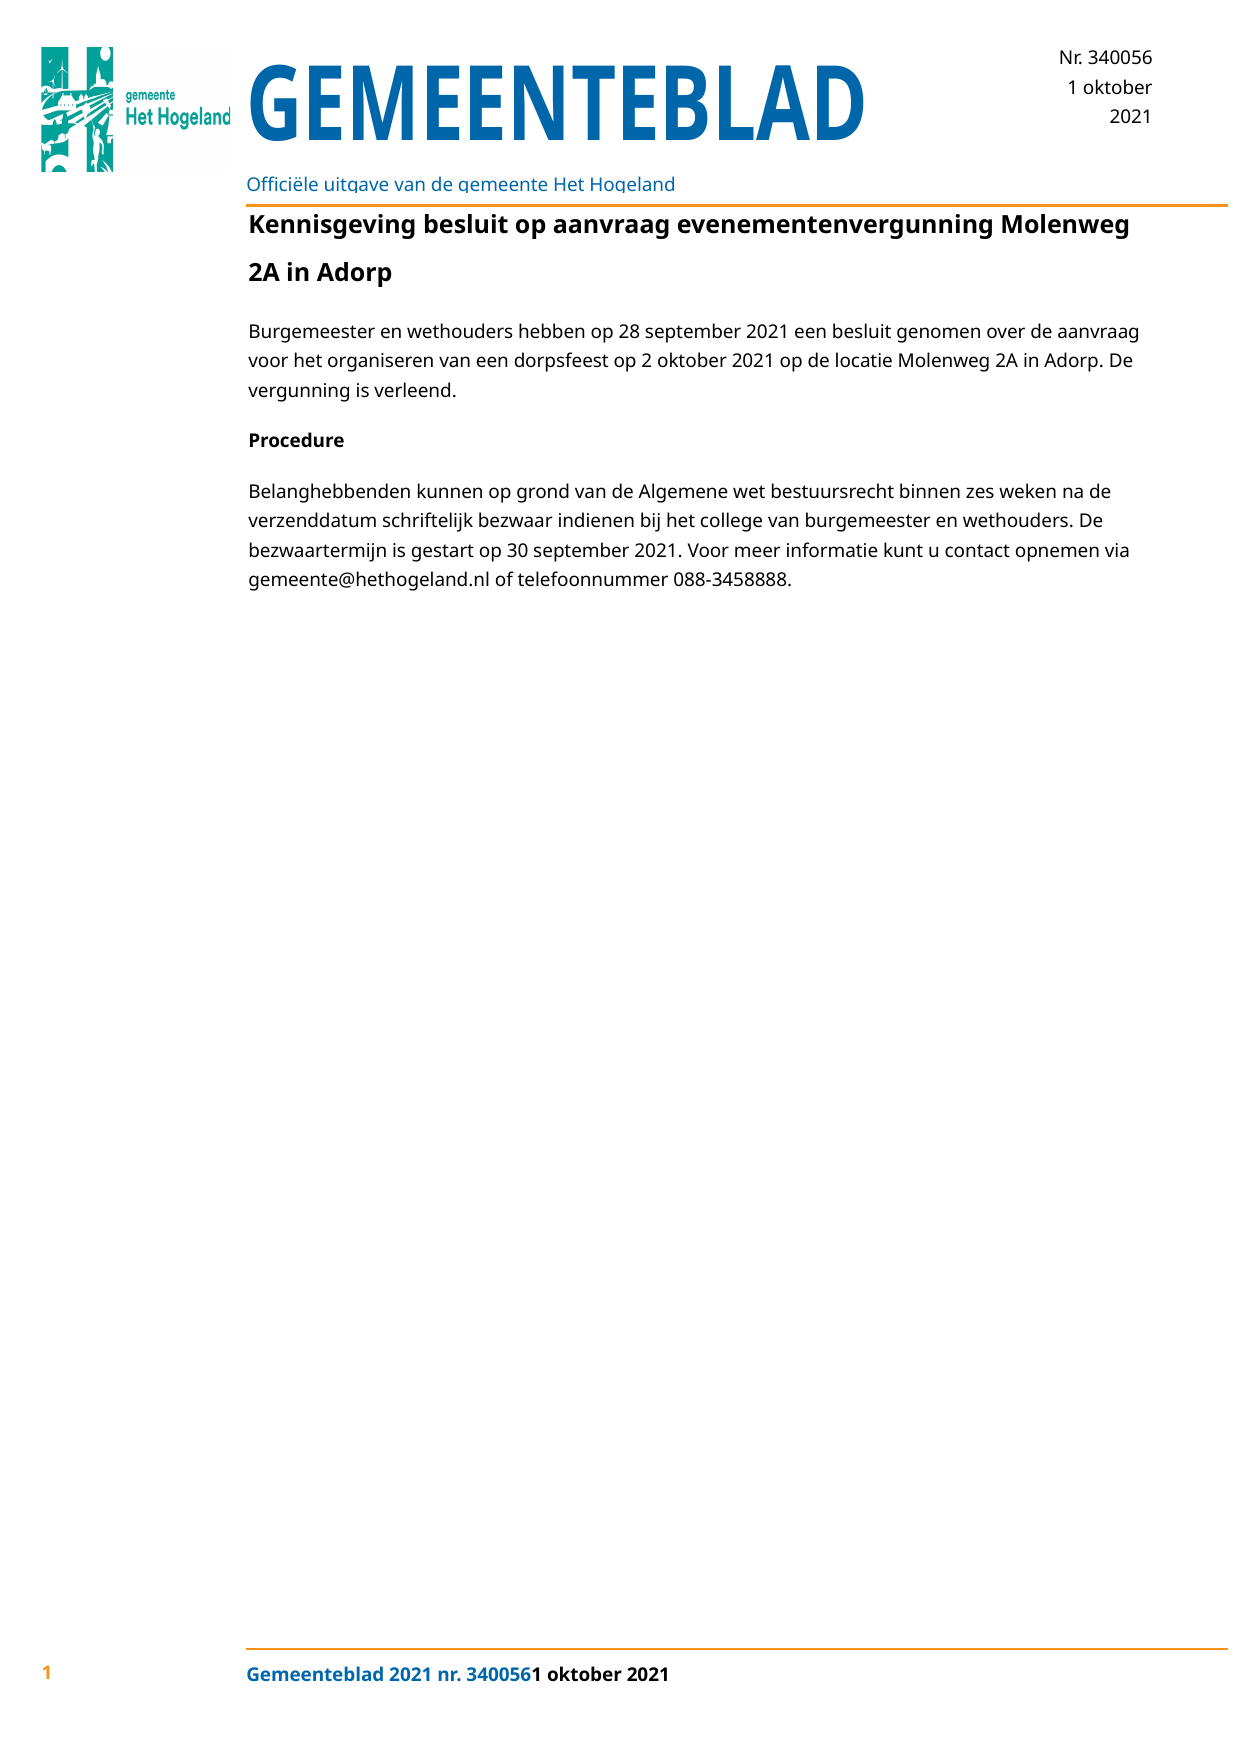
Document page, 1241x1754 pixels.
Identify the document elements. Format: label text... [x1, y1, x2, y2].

text Burgemeester en wethouders hebben op 28 september 2021 een besluit genomen over de aanvraag voor het organiseren van een dorpsfeest op 2 oktober 2021 op de locatie Molenweg 2A in Adorp. De vergunning is verleend. [248, 318, 1152, 403]
text Procedure [248, 427, 1152, 453]
picture [41, 47, 231, 172]
text Kennisgeving besluit op aanvraag evenementenvergunning Molenweg 2A in Adorp [248, 207, 1152, 288]
text Belanghebbenden kunnen op grond van de Algemene wet bestuursrecht binnen zes weken na de verzenddatum schriftelijk bezwaar indienen bij het college van burgemeester en wethouders. De bezwaartermijn is gestart op 30 september 2021. Voor meer informatie kunt u contact opnemen via gemeente@hethogeland.nl of telefoonnummer 088-3458888. [248, 478, 1152, 592]
